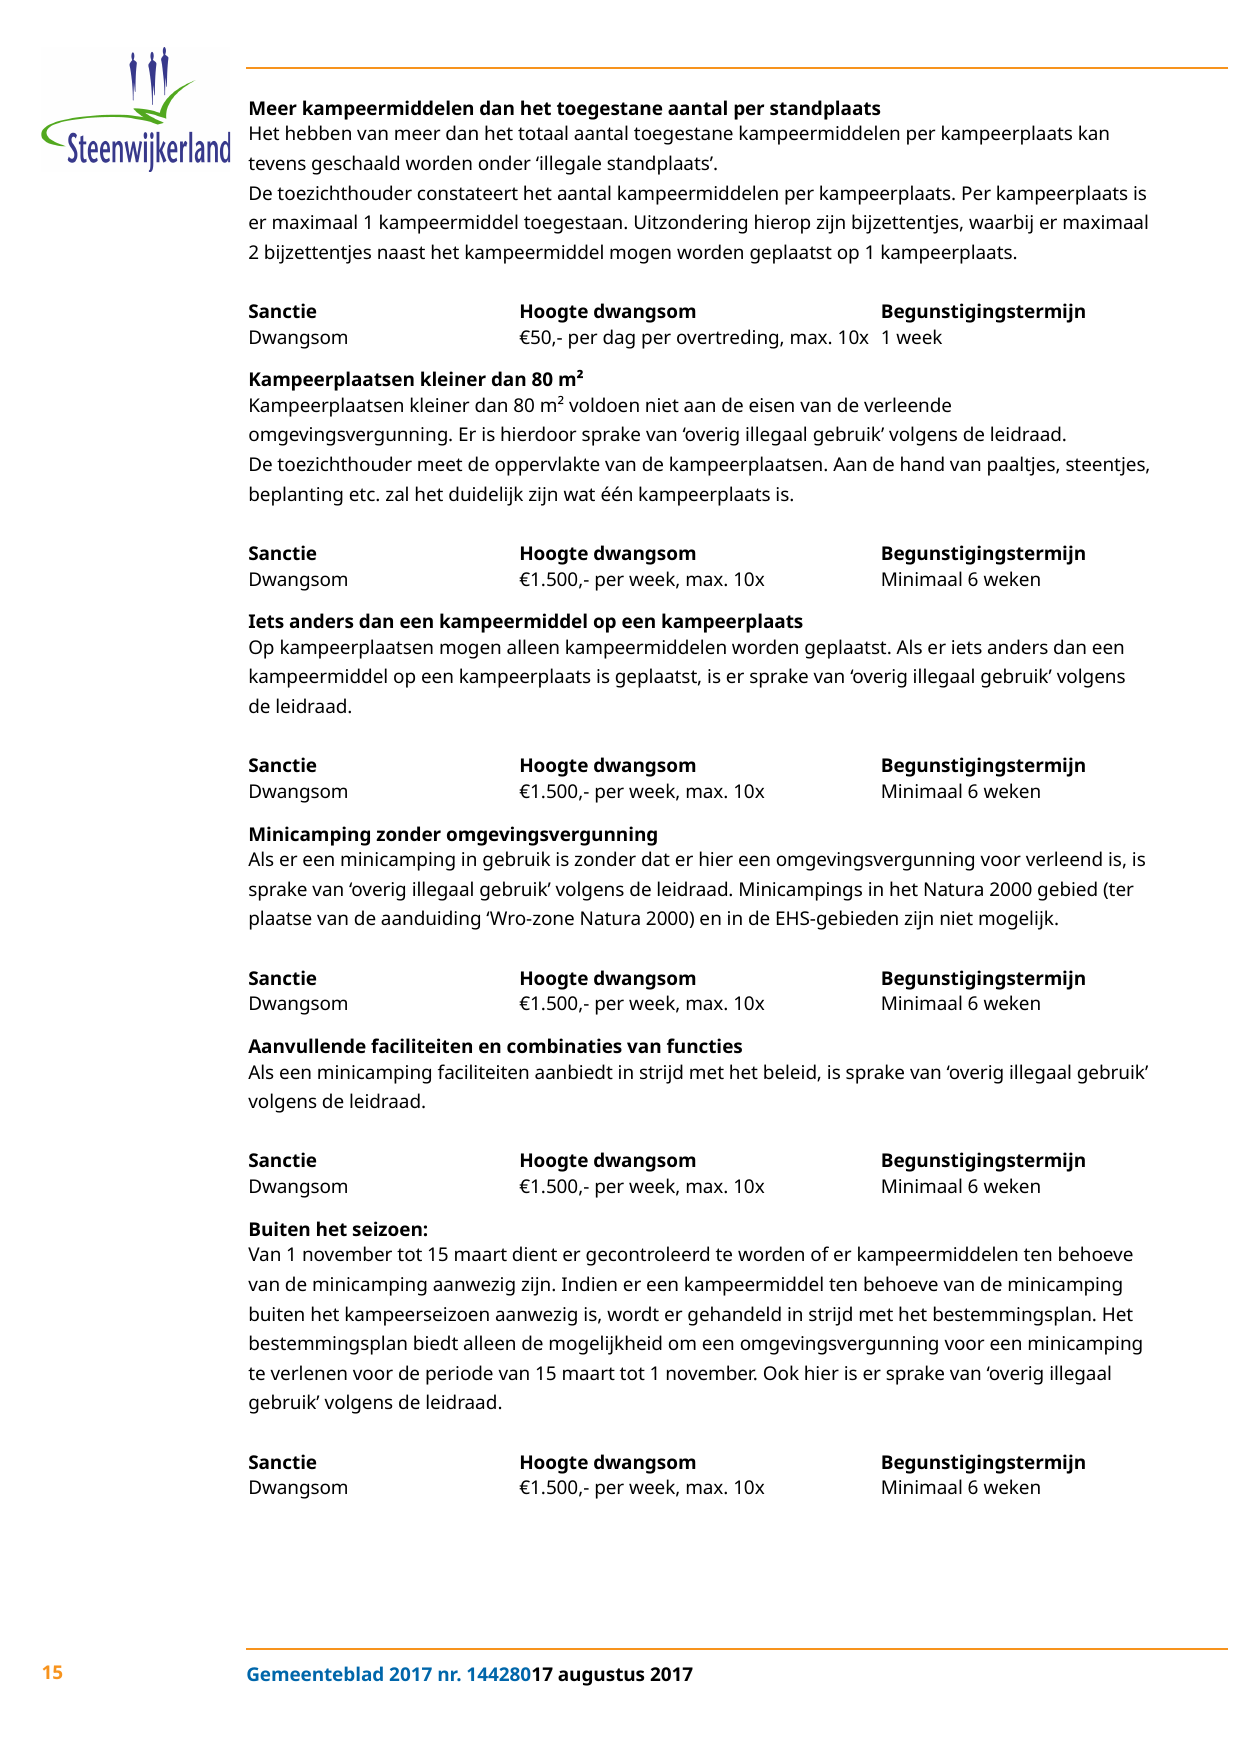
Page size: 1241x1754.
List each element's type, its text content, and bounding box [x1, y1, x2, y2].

table_header Begunstigingstermijn [881, 298, 1152, 324]
table_cell Minimaal 6 weken [881, 778, 1152, 804]
text Van 1 november tot 15 maart dient er gecontroleerd te worden of er kampeermiddelen ten behoeve van de minicamping aanwezig zijn. Indien er een kampeermiddel ten behoeve van de minicamping buiten het kampeerseizoen aanwezig is, wordt er gehandeld in strijd met het bestemmingsplan. Het bestemmingsplan biedt alleen de mogelijkheid om een omgevingsvergunning voor een minicamping te verlenen voor de periode van 15 maart tot 1 november. Ook hier is er sprake van ‘overig illegaal gebruik’ volgens de leidraad. [248, 1242, 1152, 1415]
table_cell €1.500,- per week, max. 10x [519, 1475, 881, 1500]
table_header Sanctie [248, 1148, 519, 1173]
table_cell Minimaal 6 weken [881, 566, 1152, 592]
table_cell Dwangsom [248, 1475, 519, 1500]
text Kampeerplaatsen kleiner dan 80 m² voldoen niet aan de eisen van de verleende omgevingsvergunning. Er is hierdoor sprake van ‘overig illegaal gebruik’ volgens de leidraad. [248, 392, 1152, 447]
table_cell Dwangsom [248, 1174, 519, 1199]
table_header Begunstigingstermijn [881, 753, 1152, 778]
text Kampeerplaatsen kleiner dan 80 m² [248, 366, 1152, 392]
table_cell €1.500,- per week, max. 10x [519, 778, 881, 804]
table_cell €50,- per dag per overtreding, max. 10x [519, 324, 881, 349]
text Het hebben van meer dan het totaal aantal toegestane kampeermiddelen per kampeerplaats kan tevens geschaald worden onder ‘illegale standplaats’. [248, 121, 1152, 176]
text Minicamping zonder omgevingsvergunning [248, 821, 1152, 846]
table_cell €1.500,- per week, max. 10x [519, 991, 881, 1016]
table_header Sanctie [248, 753, 519, 778]
table_header Hoogte dwangsom [519, 540, 881, 566]
table_header Sanctie [248, 1449, 519, 1474]
table_cell Minimaal 6 weken [881, 1174, 1152, 1199]
table_cell Dwangsom [248, 778, 519, 804]
table_header Hoogte dwangsom [519, 298, 881, 324]
table_header Hoogte dwangsom [519, 965, 881, 991]
text Aanvullende faciliteiten en combinaties van functies [248, 1033, 1152, 1059]
table_header Begunstigingstermijn [881, 1148, 1152, 1173]
table_cell Dwangsom [248, 991, 519, 1016]
table_header Hoogte dwangsom [519, 753, 881, 778]
table_header Sanctie [248, 540, 519, 566]
table_header Sanctie [248, 965, 519, 991]
text Iets anders dan een kampeermiddel op een kampeerplaats [248, 608, 1152, 634]
table_cell Dwangsom [248, 324, 519, 349]
table_header Begunstigingstermijn [881, 965, 1152, 991]
text Buiten het seizoen: [248, 1216, 1152, 1242]
text De toezichthouder constateert het aantal kampeermiddelen per kampeerplaats. Per kampeerplaats is er maximaal 1 kampeermiddel toegestaan. Uitzondering hierop zijn bijzettentjes, waarbij er maximaal 2 bijzettentjes naast het kampeermiddel mogen worden geplaatst op 1 kampeerplaats. [248, 180, 1152, 264]
table_header Hoogte dwangsom [519, 1148, 881, 1173]
text Op kampeerplaatsen mogen alleen kampeermiddelen worden geplaatst. Als er iets anders dan een kampeermiddel op een kampeerplaats is geplaatst, is er sprake van ‘overig illegaal gebruik’ volgens de leidraad. [248, 634, 1152, 719]
table_header Sanctie [248, 298, 519, 324]
table_cell Dwangsom [248, 566, 519, 592]
table_cell €1.500,- per week, max. 10x [519, 566, 881, 592]
table_header Hoogte dwangsom [519, 1449, 881, 1474]
table_cell 1 week [881, 324, 1152, 349]
table_cell €1.500,- per week, max. 10x [519, 1174, 881, 1199]
picture [41, 47, 231, 172]
text De toezichthouder meet de oppervlakte van de kampeerplaatsen. Aan de hand van paaltjes, steentjes, beplanting etc. zal het duidelijk zijn wat één kampeerplaats is. [248, 451, 1152, 507]
text Als een minicamping faciliteiten aanbiedt in strijd met het beleid, is sprake van ‘overig illegaal gebruik’ volgens de leidraad. [248, 1059, 1152, 1114]
table_header Begunstigingstermijn [881, 540, 1152, 566]
text Als er een minicamping in gebruik is zonder dat er hier een omgevingsvergunning voor verleend is, is sprake van ‘overig illegaal gebruik’ volgens de leidraad. Minicampings in het Natura 2000 gebied (ter plaatse van de aanduiding ‘Wro-zone Natura 2000) en in de EHS-gebieden zijn niet mogelijk. [248, 846, 1152, 931]
table_header Begunstigingstermijn [881, 1449, 1152, 1474]
table_cell Minimaal 6 weken [881, 1475, 1152, 1500]
text Meer kampeermiddelen dan het toegestane aantal per standplaats [248, 95, 1152, 121]
table_cell Minimaal 6 weken [881, 991, 1152, 1016]
